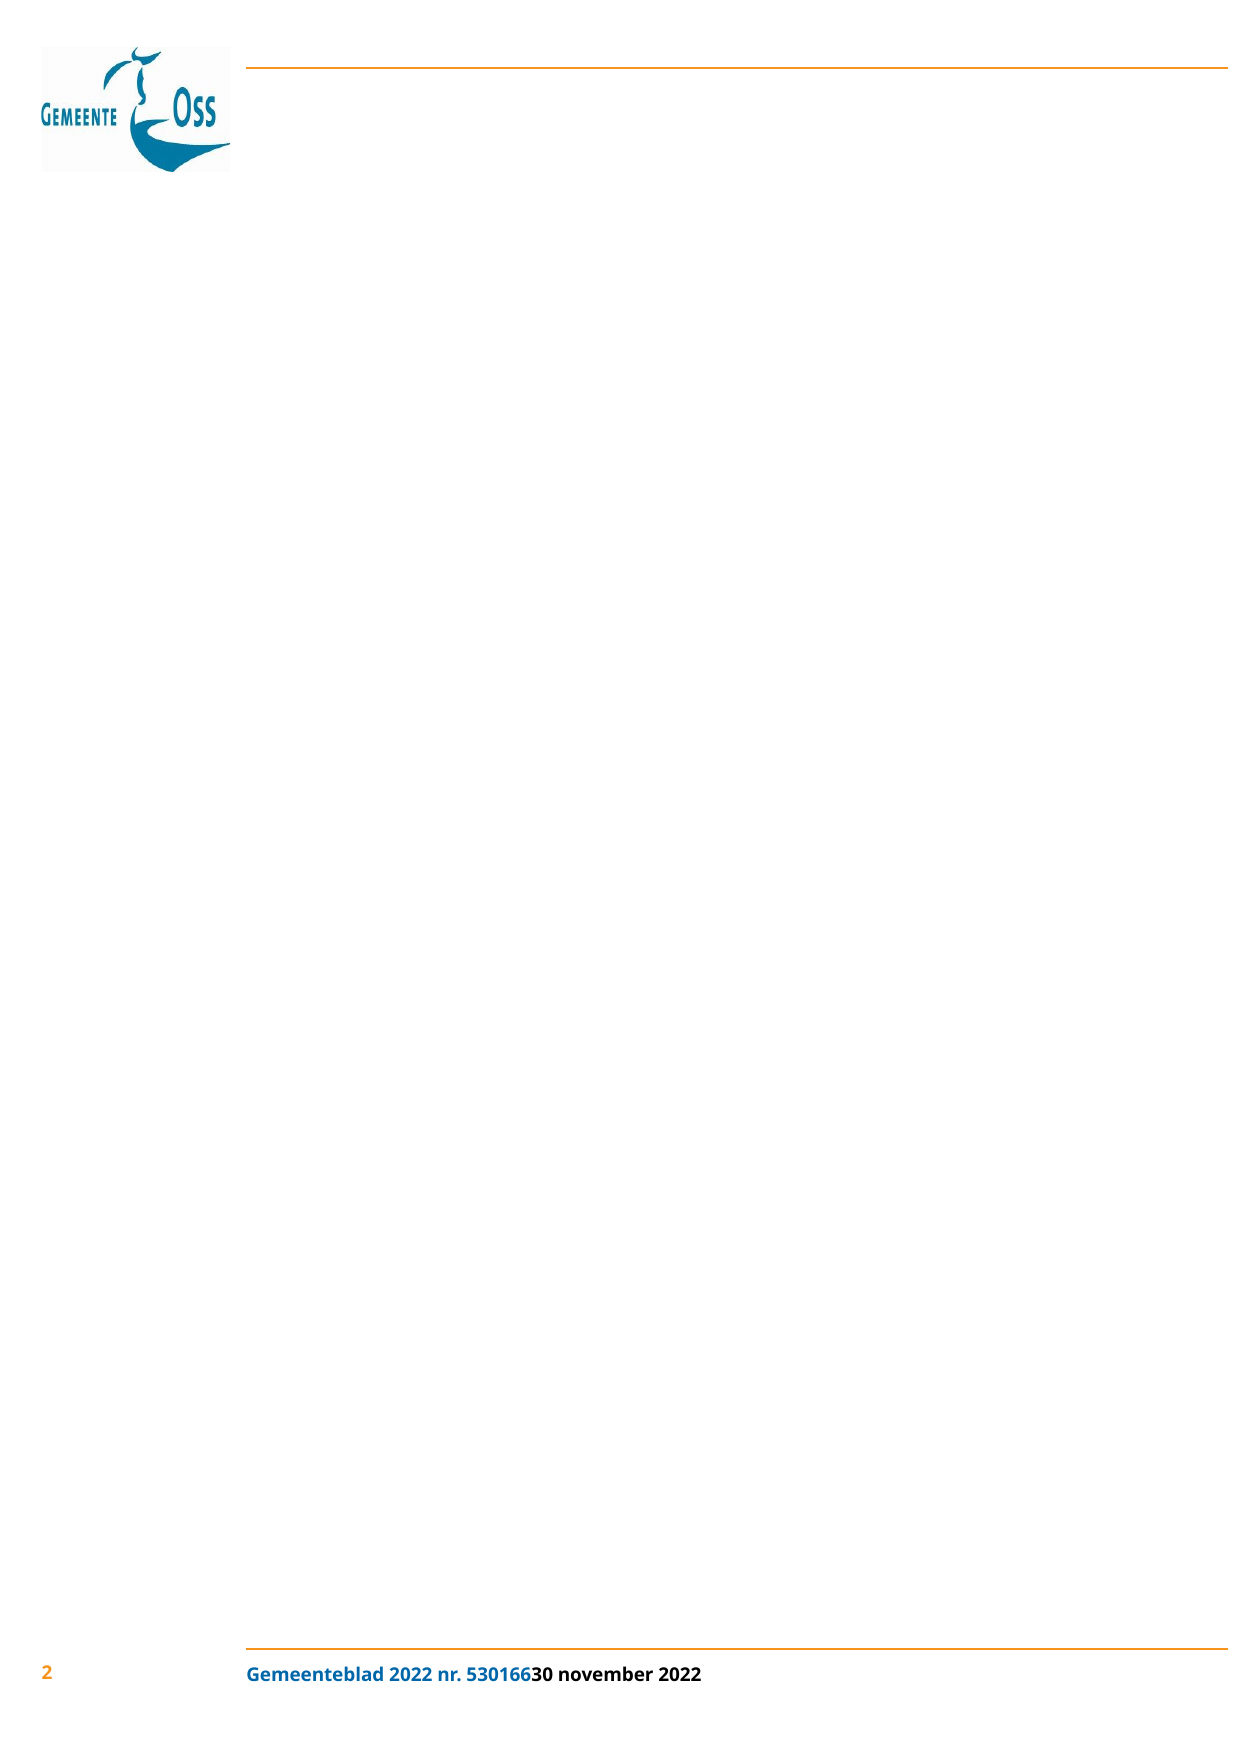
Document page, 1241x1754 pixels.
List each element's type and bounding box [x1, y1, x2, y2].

picture [41, 47, 231, 172]
